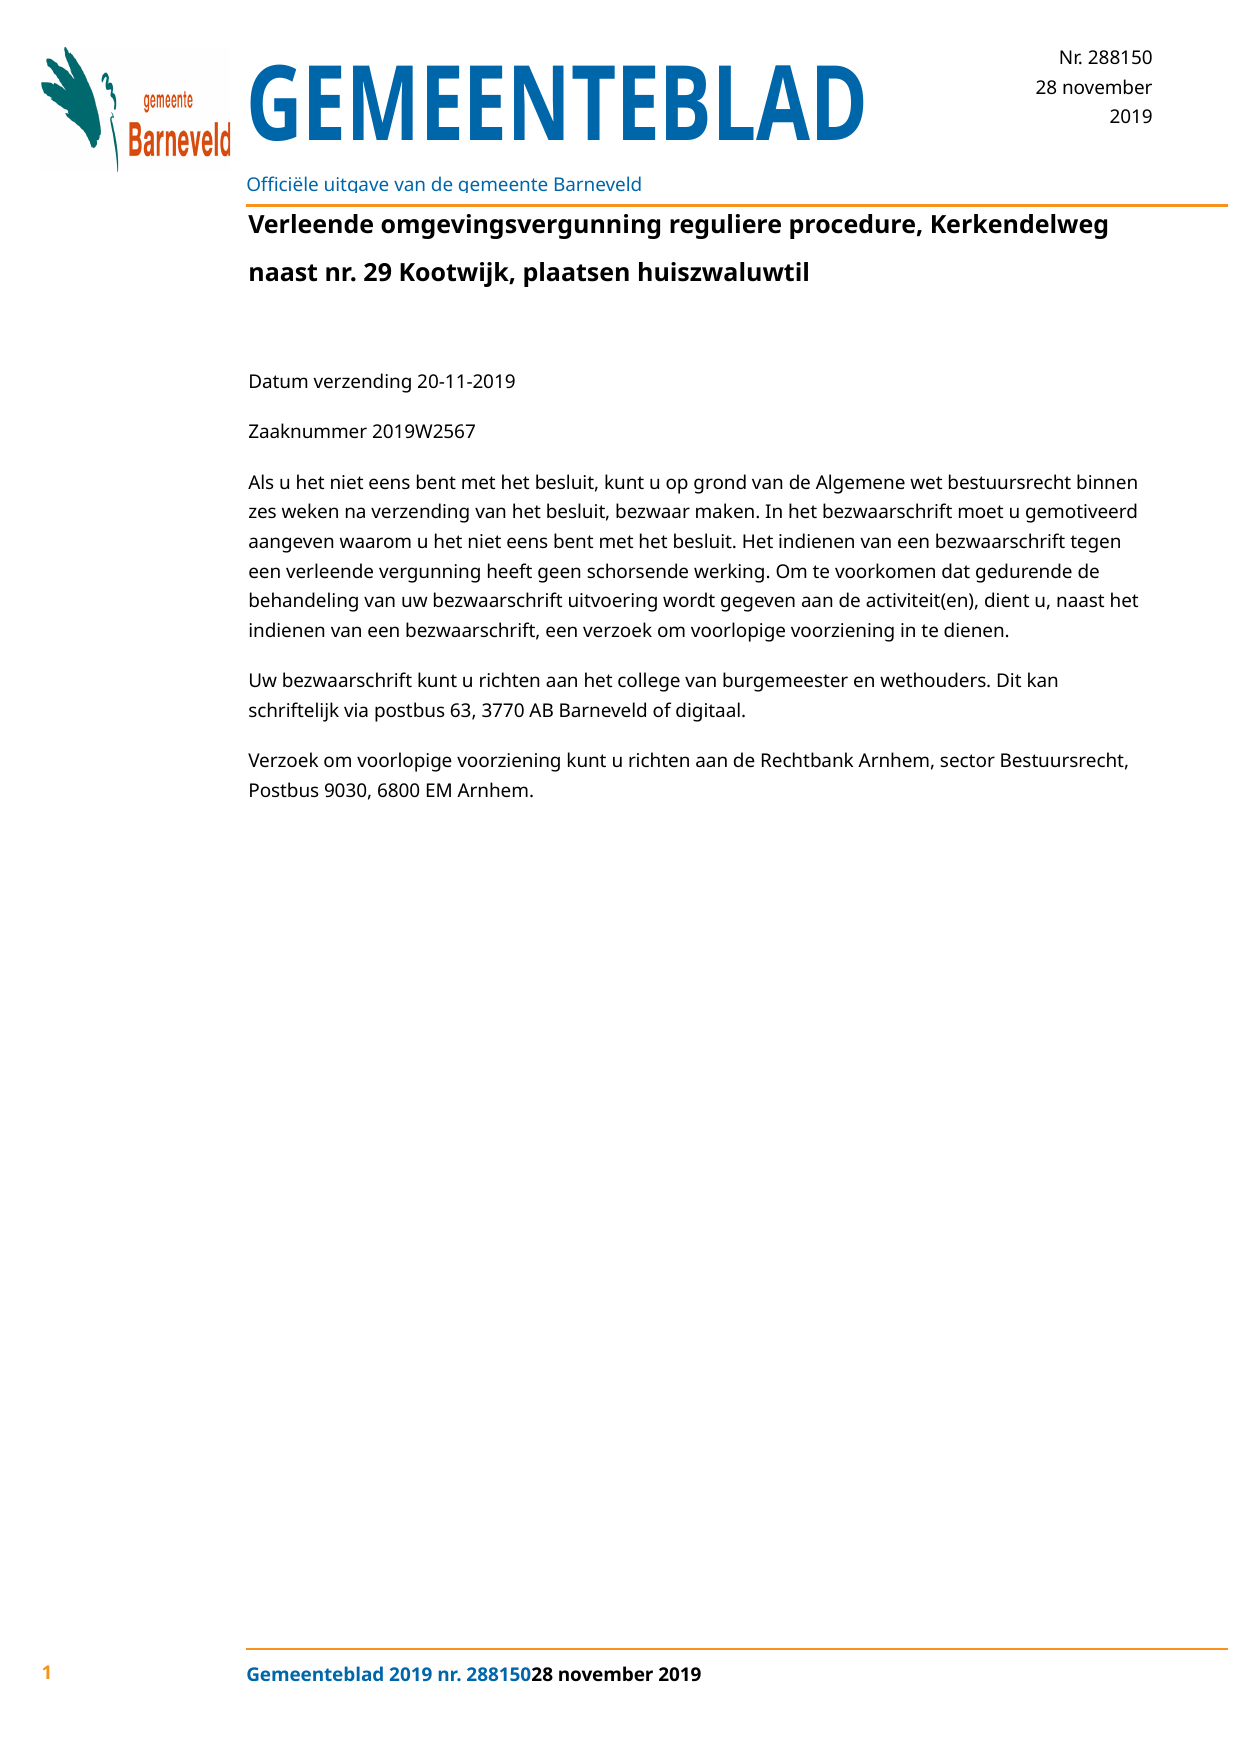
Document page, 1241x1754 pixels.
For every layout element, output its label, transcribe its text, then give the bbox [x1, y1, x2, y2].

text Datum verzending 20-11-2019 [248, 368, 1152, 394]
text Zaaknummer 2019W2567 [248, 419, 1152, 444]
text Verzoek om voorlopige voorziening kunt u richten aan de Rechtbank Arnhem, sector Bestuursrecht, Postbus 9030, 6800 EM Arnhem. [248, 747, 1152, 803]
text Uw bezwaarschrift kunt u richten aan het college van burgemeester en wethouders. Dit kan schriftelijk via postbus 63, 3770 AB Barneveld of digitaal. [248, 667, 1152, 723]
picture [41, 47, 231, 172]
text Als u het niet eens bent met het besluit, kunt u op grond van de Algemene wet bestuursrecht binnen zes weken na verzending van het besluit, bezwaar maken. In het bezwaarschrift moet u gemotiveerd aangeven waarom u het niet eens bent met het besluit. Het indienen van een bezwaarschrift tegen een verleende vergunning heeft geen schorsende werking. Om te voorkomen dat gedurende de behandeling van uw bezwaarschrift uitvoering wordt gegeven aan de activiteit(en), dient u, naast het indienen van een bezwaarschrift, een verzoek om voorlopige voorziening in te dienen. [248, 469, 1152, 643]
text Verleende omgevingsvergunning reguliere procedure, Kerkendelweg naast nr. 29 Kootwijk, plaatsen huiszwaluwtil [248, 207, 1152, 288]
